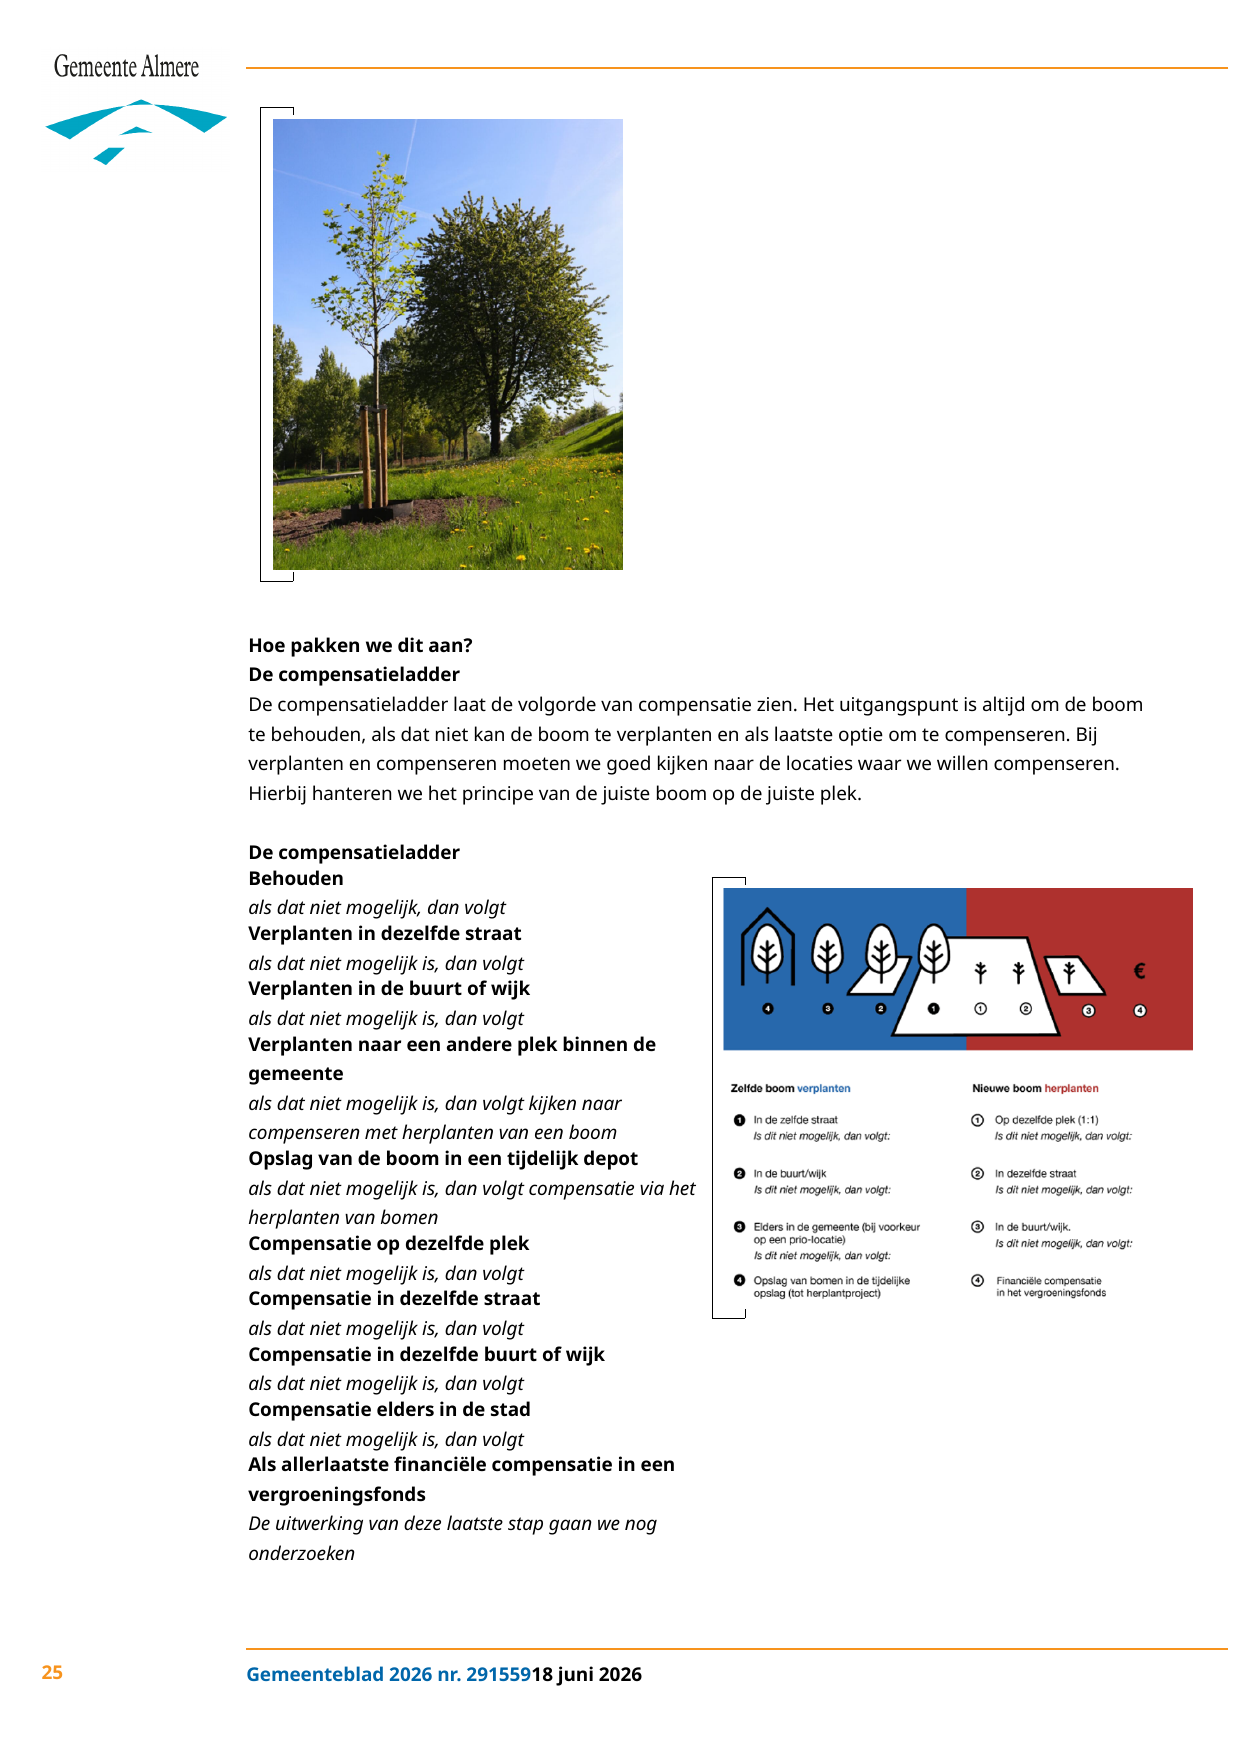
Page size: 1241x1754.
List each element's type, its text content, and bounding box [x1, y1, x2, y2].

table_cell Opslag van de boom in een tijdelijk depot als dat niet mogelijk is, dan volgt compensatie via het herplanten van bomen [248, 1145, 700, 1230]
table_cell Compensatie op dezelfde plek als dat niet mogelijk is, dan volgt [248, 1230, 700, 1286]
table_cell Compensatie in dezelfde straat als dat niet mogelijk is, dan volgt [248, 1286, 700, 1341]
table_cell Compensatie in dezelfde buurt of wijk als dat niet mogelijk is, dan volgt [248, 1341, 700, 1396]
table_cell [700, 1309, 1152, 1566]
text De compensatieladder [248, 662, 1152, 687]
text Hoe pakken we dit aan? [248, 632, 1152, 658]
text De compensatieladder laat de volgorde van compensatie zien. Het uitgangspunt is altijd om de boom te behouden, als dat niet kan de boom te verplanten en als laatste optie om te compenseren. Bij verplanten en compenseren moeten we goed kijken naar de locaties waar we willen compenseren. Hierbij hanteren we het principe van de juiste boom op de juiste plek. [248, 691, 1152, 806]
picture [720, 885, 1193, 1309]
table_cell Verplanten in dezelfde straat als dat niet mogelijk is, dan volgt [248, 920, 700, 976]
table_cell Verplanten naar een andere plek binnen de gemeente als dat niet mogelijk is, dan volgt kijken naar compenseren met herplanten van een boom [248, 1031, 700, 1145]
table_cell [713, 1309, 745, 1318]
table_header De compensatieladder [248, 839, 700, 865]
table_cell Behouden als dat niet mogelijk, dan volgt [248, 865, 700, 920]
picture [41, 47, 231, 172]
table_cell Als allerlaatste financiële compensatie in een vergroeningsfonds De uitwerking van deze laatste stap gaan we nog onderzoeken [248, 1451, 700, 1566]
table_cell [713, 878, 745, 1308]
table_cell Verplanten in de buurt of wijk als dat niet mogelijk is, dan volgt [248, 976, 700, 1031]
table_header [700, 839, 1152, 865]
table_cell [700, 865, 1152, 1308]
table_cell Compensatie elders in de stad als dat niet mogelijk is, dan volgt [248, 1396, 700, 1451]
picture [268, 115, 624, 572]
